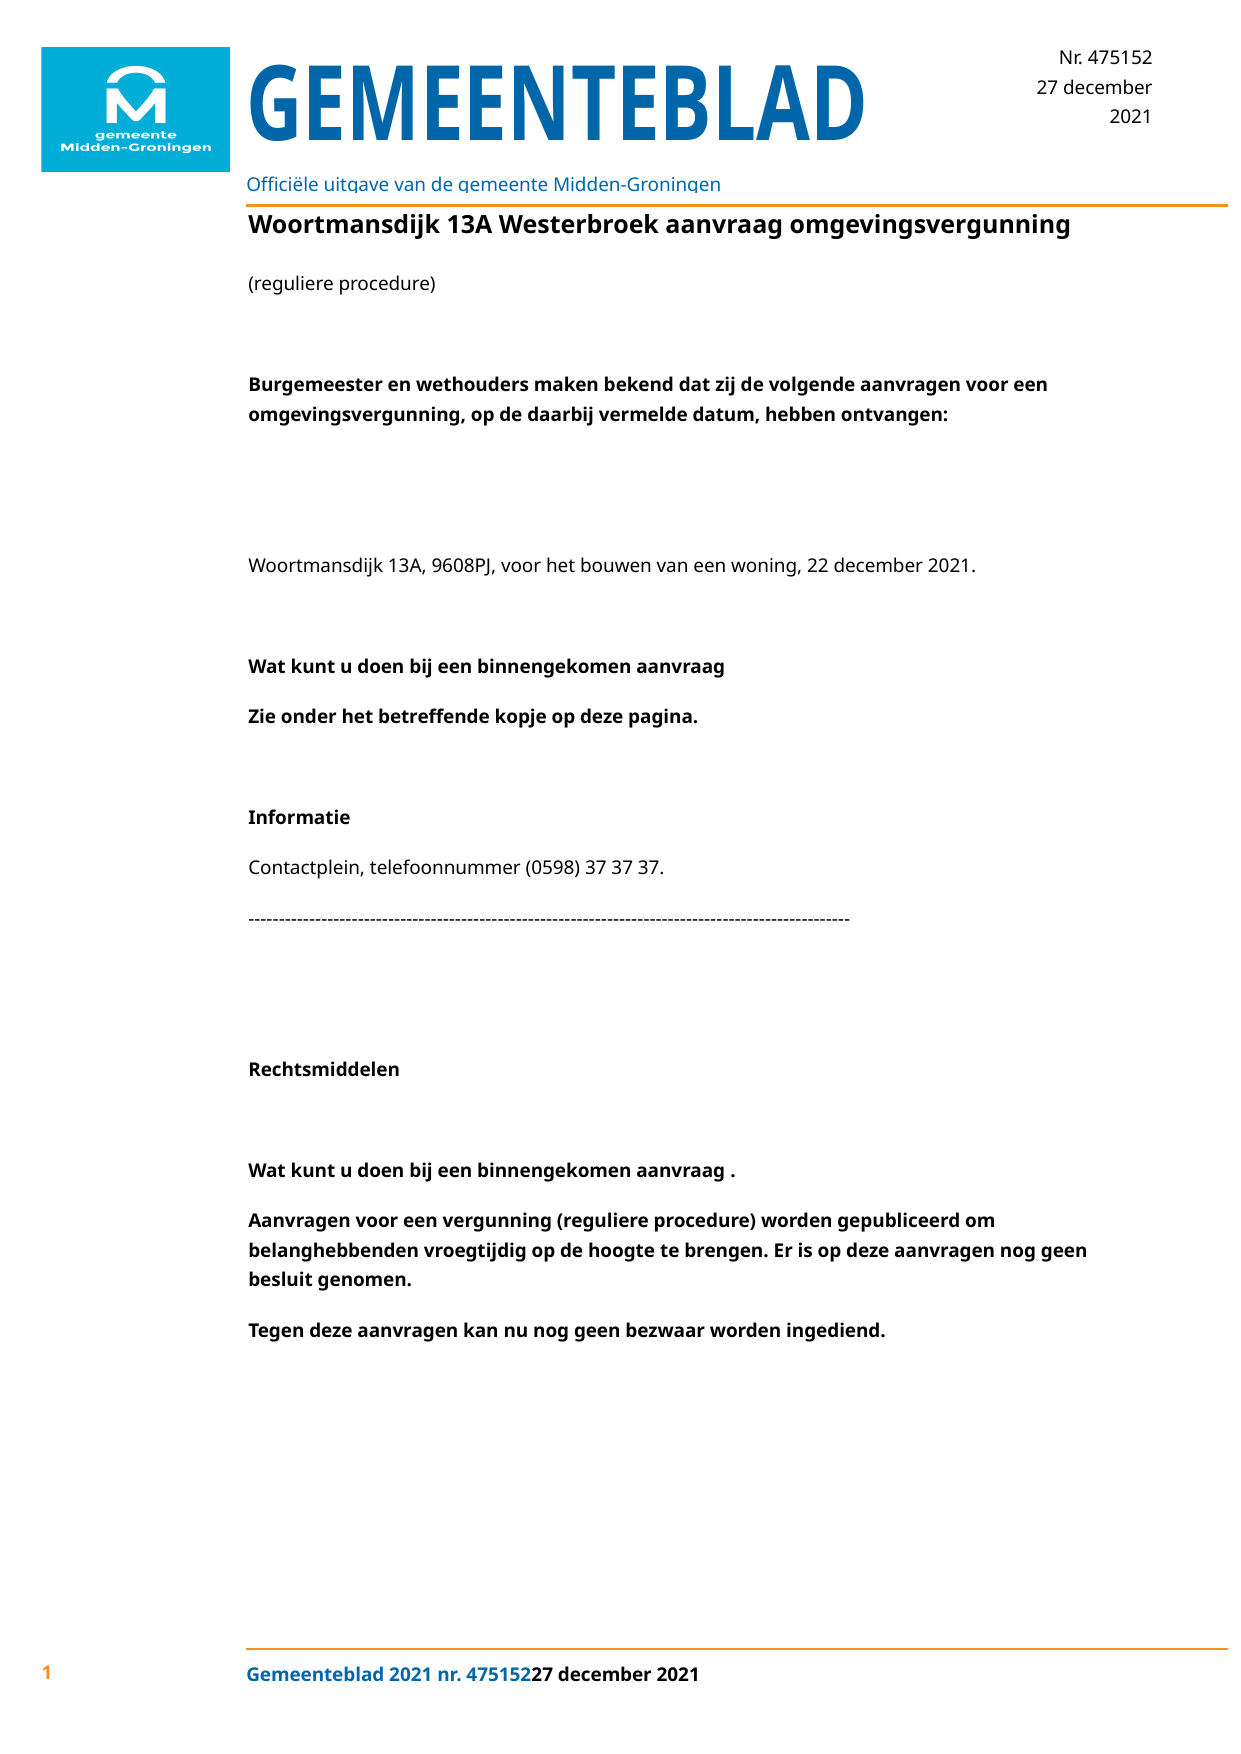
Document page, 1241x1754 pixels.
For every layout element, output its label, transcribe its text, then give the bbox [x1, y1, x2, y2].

text (reguliere procedure) [248, 270, 1152, 296]
text Tegen deze aanvragen kan nu nog geen bezwaar worden ingediend. [248, 1317, 1152, 1343]
text Contactplein, telefoonnummer (0598) 37 37 37. [248, 854, 1152, 880]
text Informatie [248, 804, 1152, 830]
picture [107, 89, 165, 122]
text Burgemeester en wethouders maken bekend dat zij de volgende aanvragen voor een omgevingsvergunning, op de daarbij vermelde datum, hebben ontvangen: [248, 371, 1152, 426]
text Wat kunt u doen bij een binnengekomen aanvraag [248, 653, 1152, 678]
text Woortmansdijk 13A Westerbroek aanvraag omgevingsvergunning [248, 207, 1152, 241]
text Zie onder het betreffende kopje op deze pagina. [248, 703, 1152, 729]
text Rechtsmiddelen [248, 1056, 1152, 1082]
text --------------------------------------------------------------------------------------------------- [248, 905, 1152, 931]
picture [184, 146, 190, 153]
picture [108, 66, 164, 82]
text Aanvragen voor een vergunning (reguliere procedure) worden gepubliceerd om belanghebbenden vroegtijdig op de hoogte te brengen. Er is op deze aanvragen nog geen besluit genomen. [248, 1207, 1152, 1292]
text Wat kunt u doen bij een binnengekomen aanvraag . [248, 1157, 1152, 1183]
text Woortmansdijk 13A, 9608PJ, voor het bouwen van een woning, 22 december 2021. [248, 552, 1152, 578]
